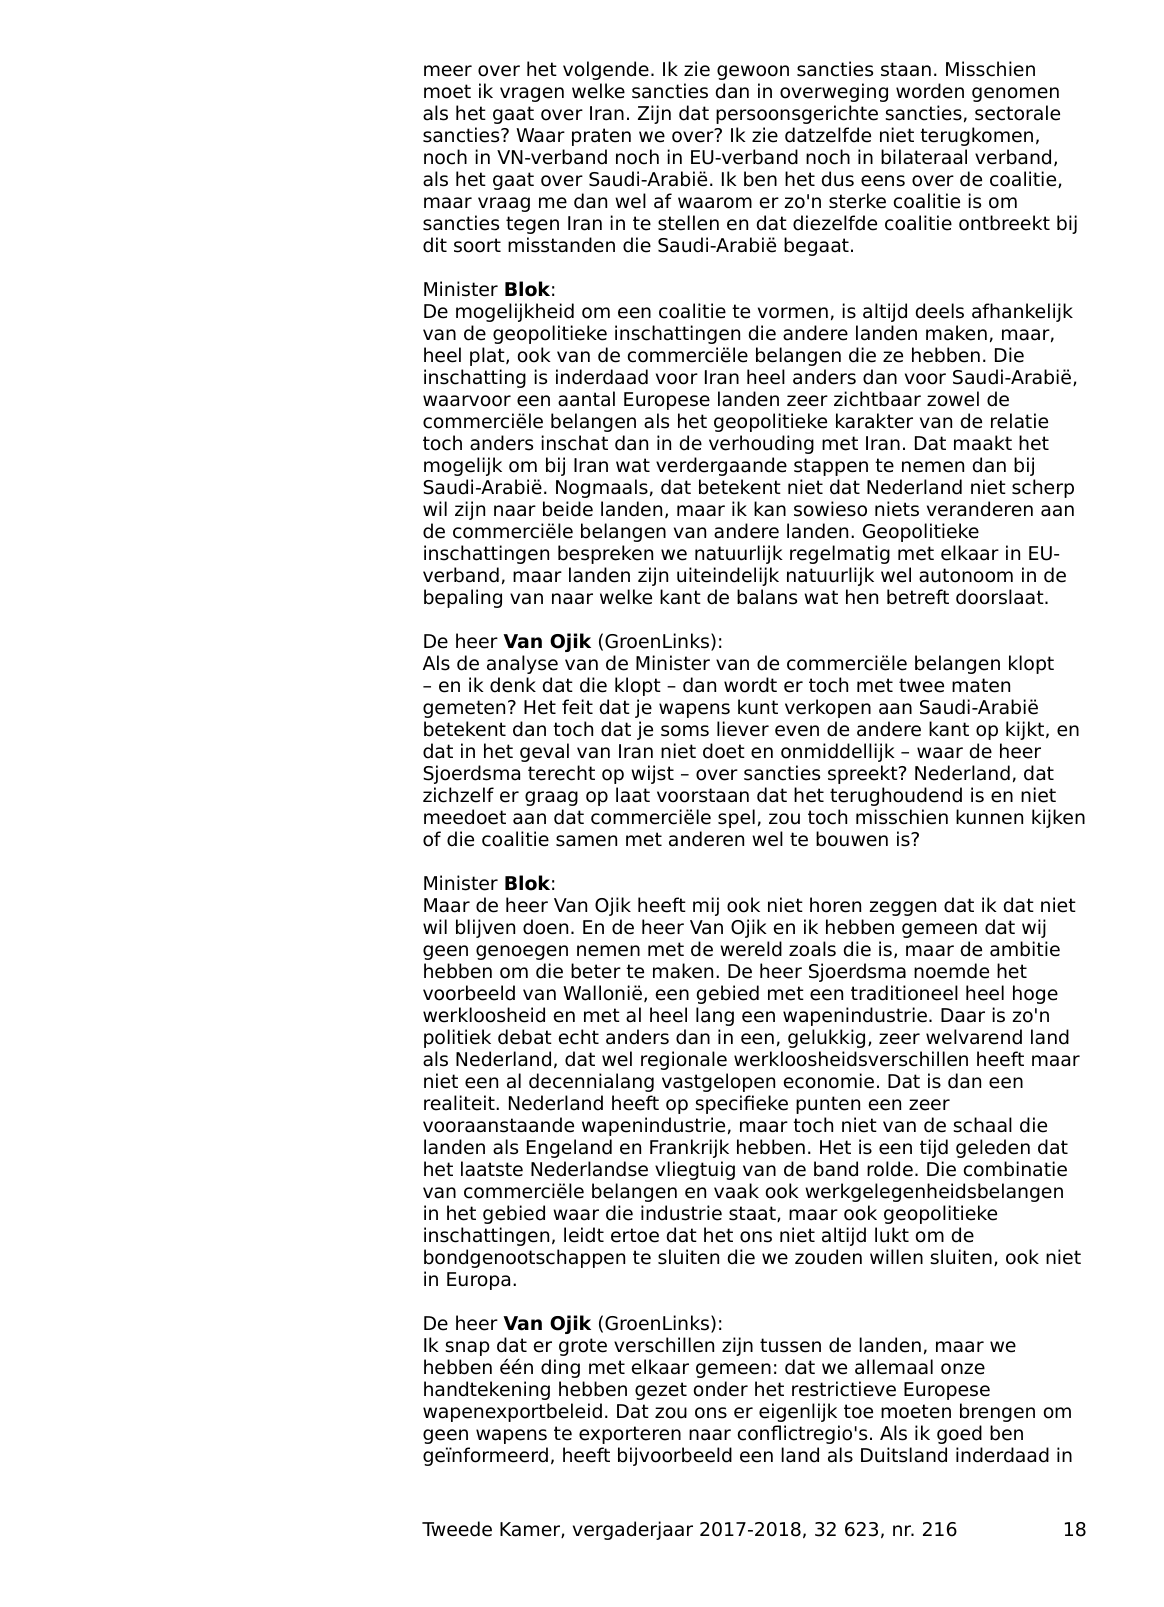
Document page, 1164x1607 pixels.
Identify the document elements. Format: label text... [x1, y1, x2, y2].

text De heer Van Ojik (GroenLinks): [422, 1313, 1087, 1335]
text meer over het volgende. Ik zie gewoon sancties staan. Misschien moet ik vragen welke sancties dan in overweging worden genomen als het gaat over Iran. Zijn dat persoonsgerichte sancties, sectorale sancties? Waar praten we over? Ik zie datzelfde niet terugkomen, noch in VN-verband noch in EU-verband noch in bilateraal verband, als het gaat over Saudi-Arabië. Ik ben het dus eens over de coalitie, maar vraag me dan wel af waarom er zo'n sterke coalitie is om sancties tegen Iran in te stellen en dat diezelfde coalitie ontbreekt bij dit soort misstanden die Saudi-Arabië begaat. [422, 59, 1087, 257]
text Maar de heer Van Ojik heeft mij ook niet horen zeggen dat ik dat niet wil blijven doen. En de heer Van Ojik en ik hebben gemeen dat wij geen genoegen nemen met de wereld zoals die is, maar de ambitie hebben om die beter te maken. De heer Sjoerdsma noemde het voorbeeld van Wallonië, een gebied met een traditioneel heel hoge werkloosheid en met al heel lang een wapenindustrie. Daar is zo'n politiek debat echt anders dan in een, gelukkig, zeer welvarend land als Nederland, dat wel regionale werkloosheidsverschillen heeft maar niet een al decennialang vastgelopen economie. Dat is dan een realiteit. Nederland heeft op specifieke punten een zeer vooraanstaande wapenindustrie, maar toch niet van de schaal die landen als Engeland en Frankrijk hebben. Het is een tijd geleden dat het laatste Nederlandse vliegtuig van de band rolde. Die combinatie van commerciële belangen en vaak ook werkgelegenheidsbelangen in het gebied waar die industrie staat, maar ook geopolitieke inschattingen, leidt ertoe dat het ons niet altijd lukt om de bondgenootschappen te sluiten die we zouden willen sluiten, ook niet in Europa. [422, 895, 1087, 1291]
text Ik snap dat er grote verschillen zijn tussen de landen, maar we hebben één ding met elkaar gemeen: dat we allemaal onze handtekening hebben gezet onder het restrictieve Europese wapenexportbeleid. Dat zou ons er eigenlijk toe moeten brengen om geen wapens te exporteren naar conflictregio's. Als ik goed ben geïnformeerd, heeft bijvoorbeeld een land als Duitsland inderdaad in [422, 1335, 1087, 1467]
text Minister Blok: [422, 279, 1087, 301]
text De mogelijkheid om een coalitie te vormen, is altijd deels afhankelijk van de geopolitieke inschattingen die andere landen maken, maar, heel plat, ook van de commerciële belangen die ze hebben. Die inschatting is inderdaad voor Iran heel anders dan voor Saudi-Arabië, waarvoor een aantal Europese landen zeer zichtbaar zowel de commerciële belangen als het geopolitieke karakter van de relatie toch anders inschat dan in de verhouding met Iran. Dat maakt het mogelijk om bij Iran wat verdergaande stappen te nemen dan bij Saudi-Arabië. Nogmaals, dat betekent niet dat Nederland niet scherp wil zijn naar beide landen, maar ik kan sowieso niets veranderen aan de commerciële belangen van andere landen. Geopolitieke inschattingen bespreken we natuurlijk regelmatig met elkaar in EU-verband, maar landen zijn uiteindelijk natuurlijk wel autonoom in de bepaling van naar welke kant de balans wat hen betreft doorslaat. [422, 301, 1087, 609]
text Minister Blok: [422, 873, 1087, 895]
text De heer Van Ojik (GroenLinks): [422, 631, 1087, 653]
text Als de analyse van de Minister van de commerciële belangen klopt – en ik denk dat die klopt – dan wordt er toch met twee maten gemeten? Het feit dat je wapens kunt verkopen aan Saudi-Arabië betekent dan toch dat je soms liever even de andere kant op kijkt, en dat in het geval van Iran niet doet en onmiddellijk – waar de heer Sjoerdsma terecht op wijst – over sancties spreekt? Nederland, dat zichzelf er graag op laat voorstaan dat het terughoudend is en niet meedoet aan dat commerciële spel, zou toch misschien kunnen kijken of die coalitie samen met anderen wel te bouwen is? [422, 653, 1087, 851]
